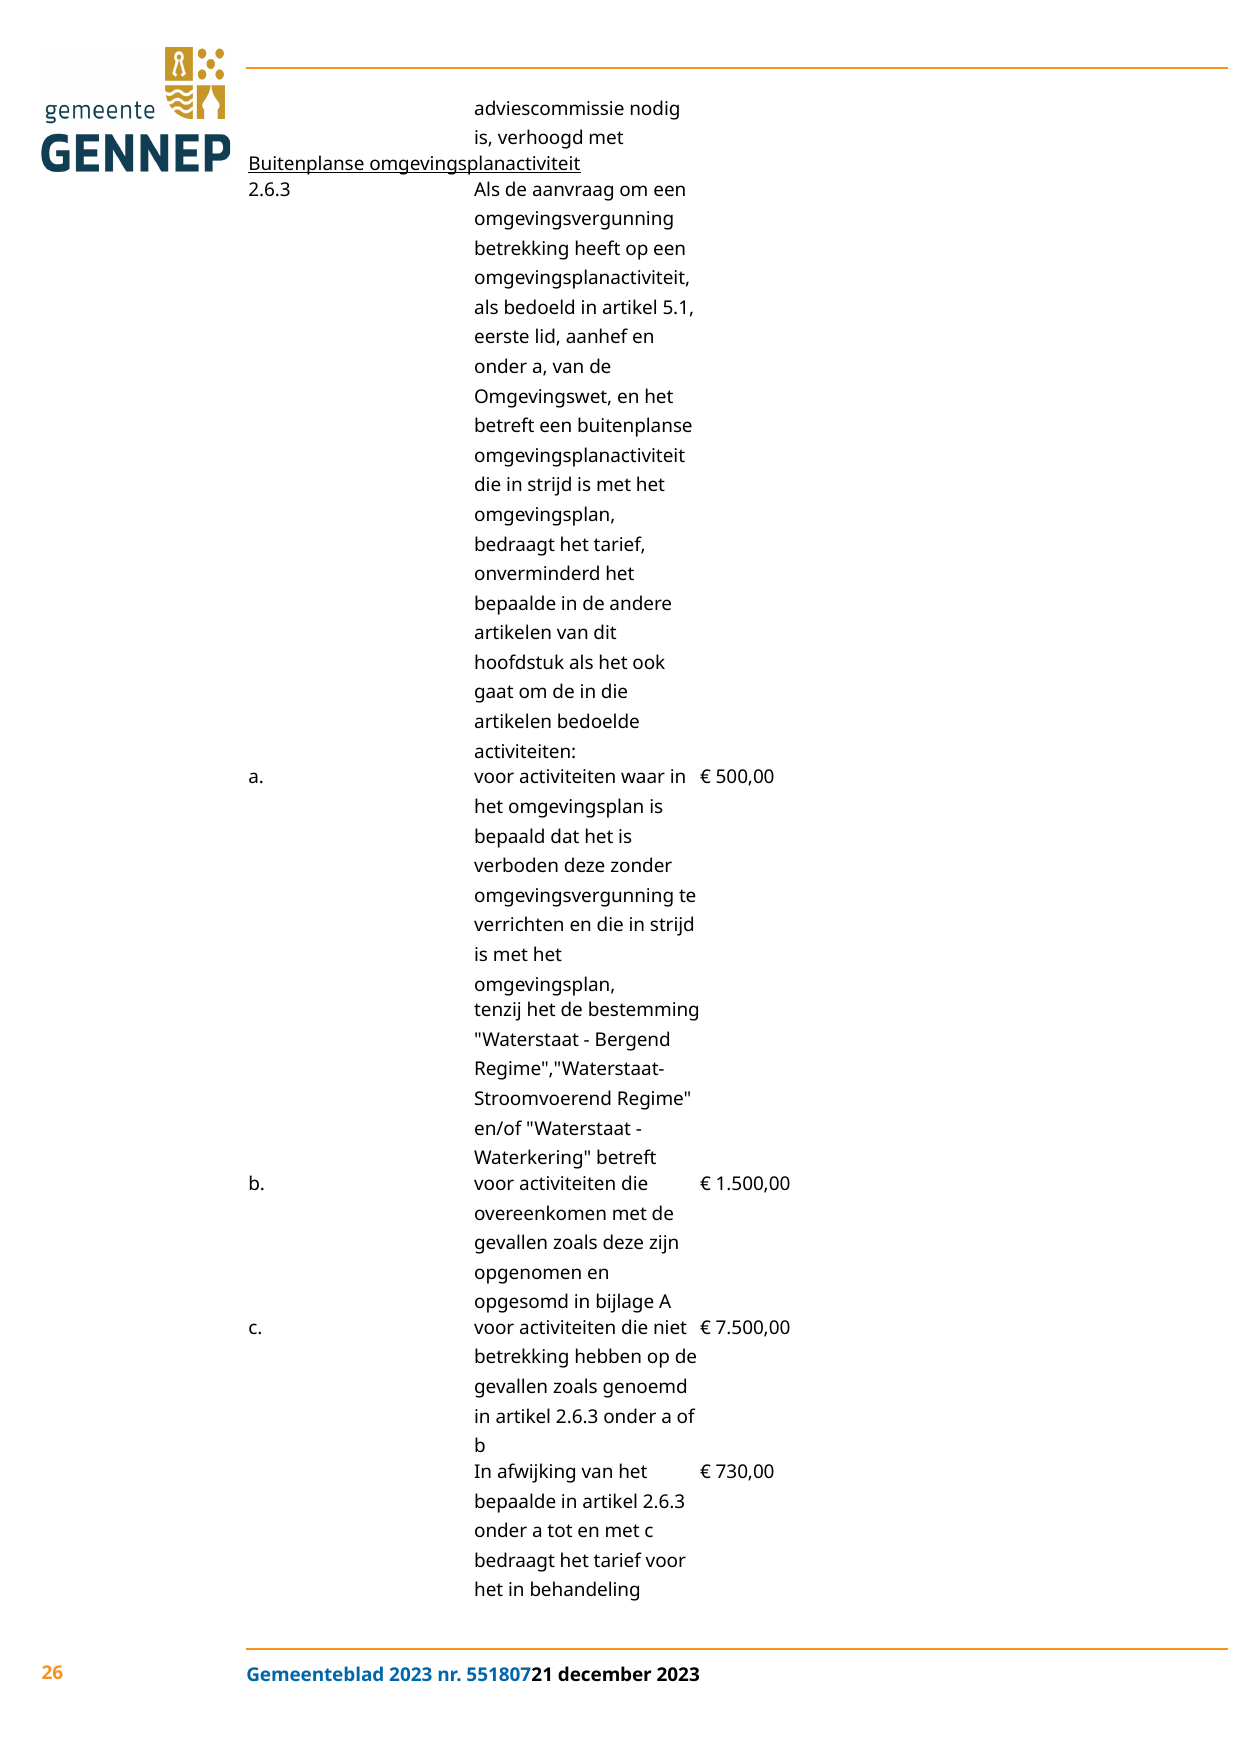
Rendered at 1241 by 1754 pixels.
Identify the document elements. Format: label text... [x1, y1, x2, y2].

picture [41, 47, 231, 172]
table_cell [926, 996, 1152, 1170]
table_cell [700, 95, 926, 150]
table_cell voor activiteiten die overeenkomen met de gevallen zoals deze zijn opgenomen en opgesomd in bijlage A [474, 1170, 700, 1314]
table_cell [926, 176, 1152, 764]
table_cell € 500,00 [700, 764, 926, 996]
table_cell Als de aanvraag om een omgevingsvergunning betrekking heeft op een omgevingsplanactiviteit, als bedoeld in artikel 5.1, eerste lid, aanhef en onder a, van de Omgevingswet, en het betreft een buitenplanse omgevingsplanactiviteit die in strijd is met het omgevingsplan, bedraagt het tarief, onverminderd het bepaalde in de andere artikelen van dit hoofdstuk als het ook gaat om de in die artikelen bedoelde activiteiten: [474, 176, 700, 764]
table_cell [926, 95, 1152, 150]
table_cell b. [248, 1170, 474, 1314]
table_cell [926, 1314, 1152, 1458]
table_cell [700, 176, 926, 764]
table_cell [248, 996, 474, 1170]
table_cell voor activiteiten waar in het omgevingsplan is bepaald dat het is verboden deze zonder omgevingsvergunning te verrichten en die in strijd is met het omgevingsplan, [474, 764, 700, 996]
table_cell a. [248, 764, 474, 996]
table_cell tenzij het de bestemming "Waterstaat - Bergend Regime","Waterstaat- Stroomvoerend Regime" en/of "Waterstaat - Waterkering" betreft [474, 996, 700, 1170]
table_cell 2.6.3 [248, 176, 474, 764]
table_cell adviescommissie nodig is, verhoogd met [474, 95, 700, 150]
table_cell In afwijking van het bepaalde in artikel 2.6.3 onder a tot en met c bedraagt het tarief voor het in behandeling [474, 1458, 700, 1602]
table_cell € 7.500,00 [700, 1314, 926, 1458]
table_cell € 730,00 [700, 1458, 926, 1602]
table_cell [926, 1170, 1152, 1314]
table_cell c. [248, 1314, 474, 1458]
table_cell [926, 150, 1152, 176]
table_cell [248, 95, 474, 150]
table_cell Buitenplanse omgevingsplanactiviteit [248, 150, 926, 176]
table_cell [926, 764, 1152, 996]
table_cell [700, 996, 926, 1170]
table_cell [248, 1458, 474, 1602]
table_cell [926, 1458, 1152, 1602]
table_cell € 1.500,00 [700, 1170, 926, 1314]
table_cell voor activiteiten die niet betrekking hebben op de gevallen zoals genoemd in artikel 2.6.3 onder a of b [474, 1314, 700, 1458]
